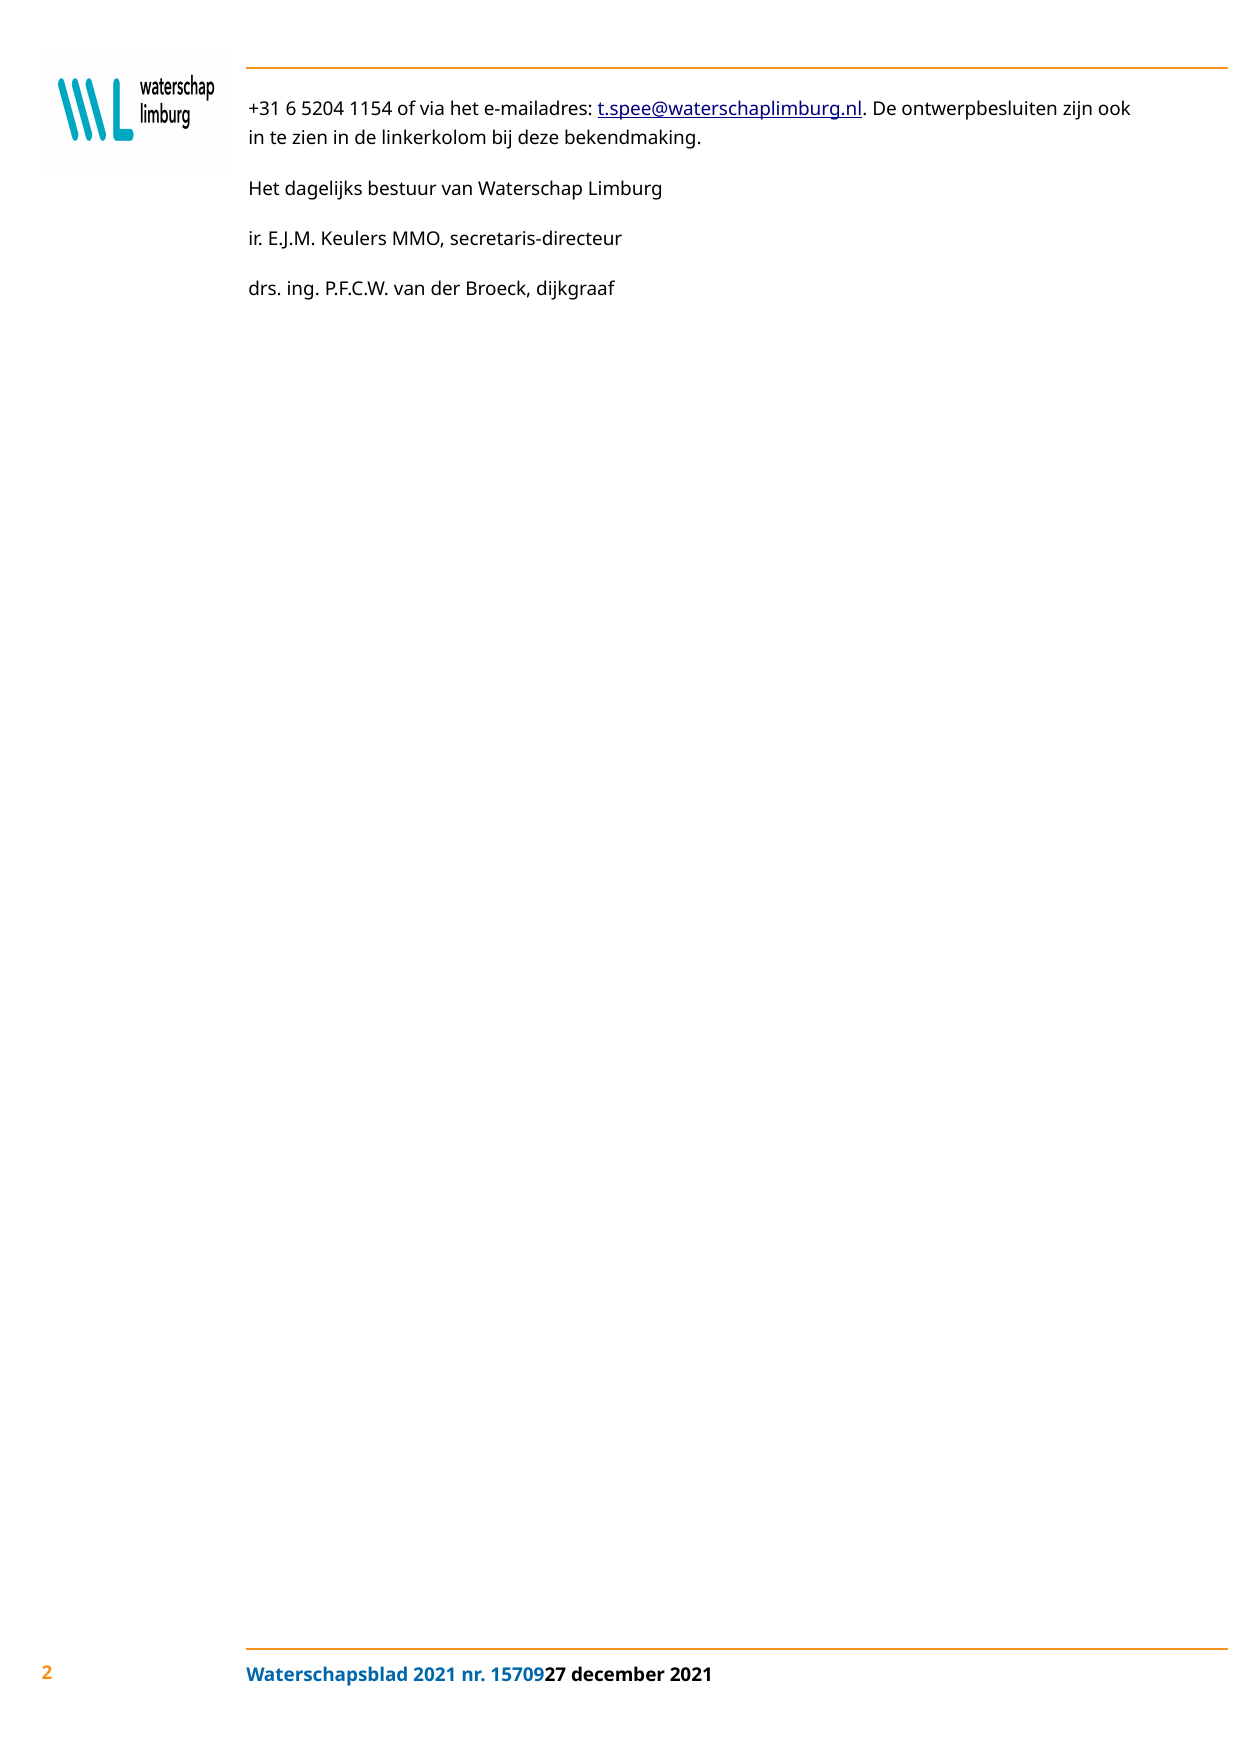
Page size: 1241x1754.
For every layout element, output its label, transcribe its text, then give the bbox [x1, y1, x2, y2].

picture [41, 47, 231, 172]
text ir. E.J.M. Keulers MMO, secretaris-directeur [248, 225, 1152, 251]
text Het dagelijks bestuur van Waterschap Limburg [248, 175, 1152, 201]
text drs. ing. P.F.C.W. van der Broeck, dijkgraaf [248, 276, 1152, 301]
text +31 6 5204 1154 of via het e-mailadres: t.spee@waterschaplimburg.nl. De ontwerpbesluiten zijn ook in te zien in de linkerkolom bij deze bekendmaking. [248, 95, 1152, 150]
